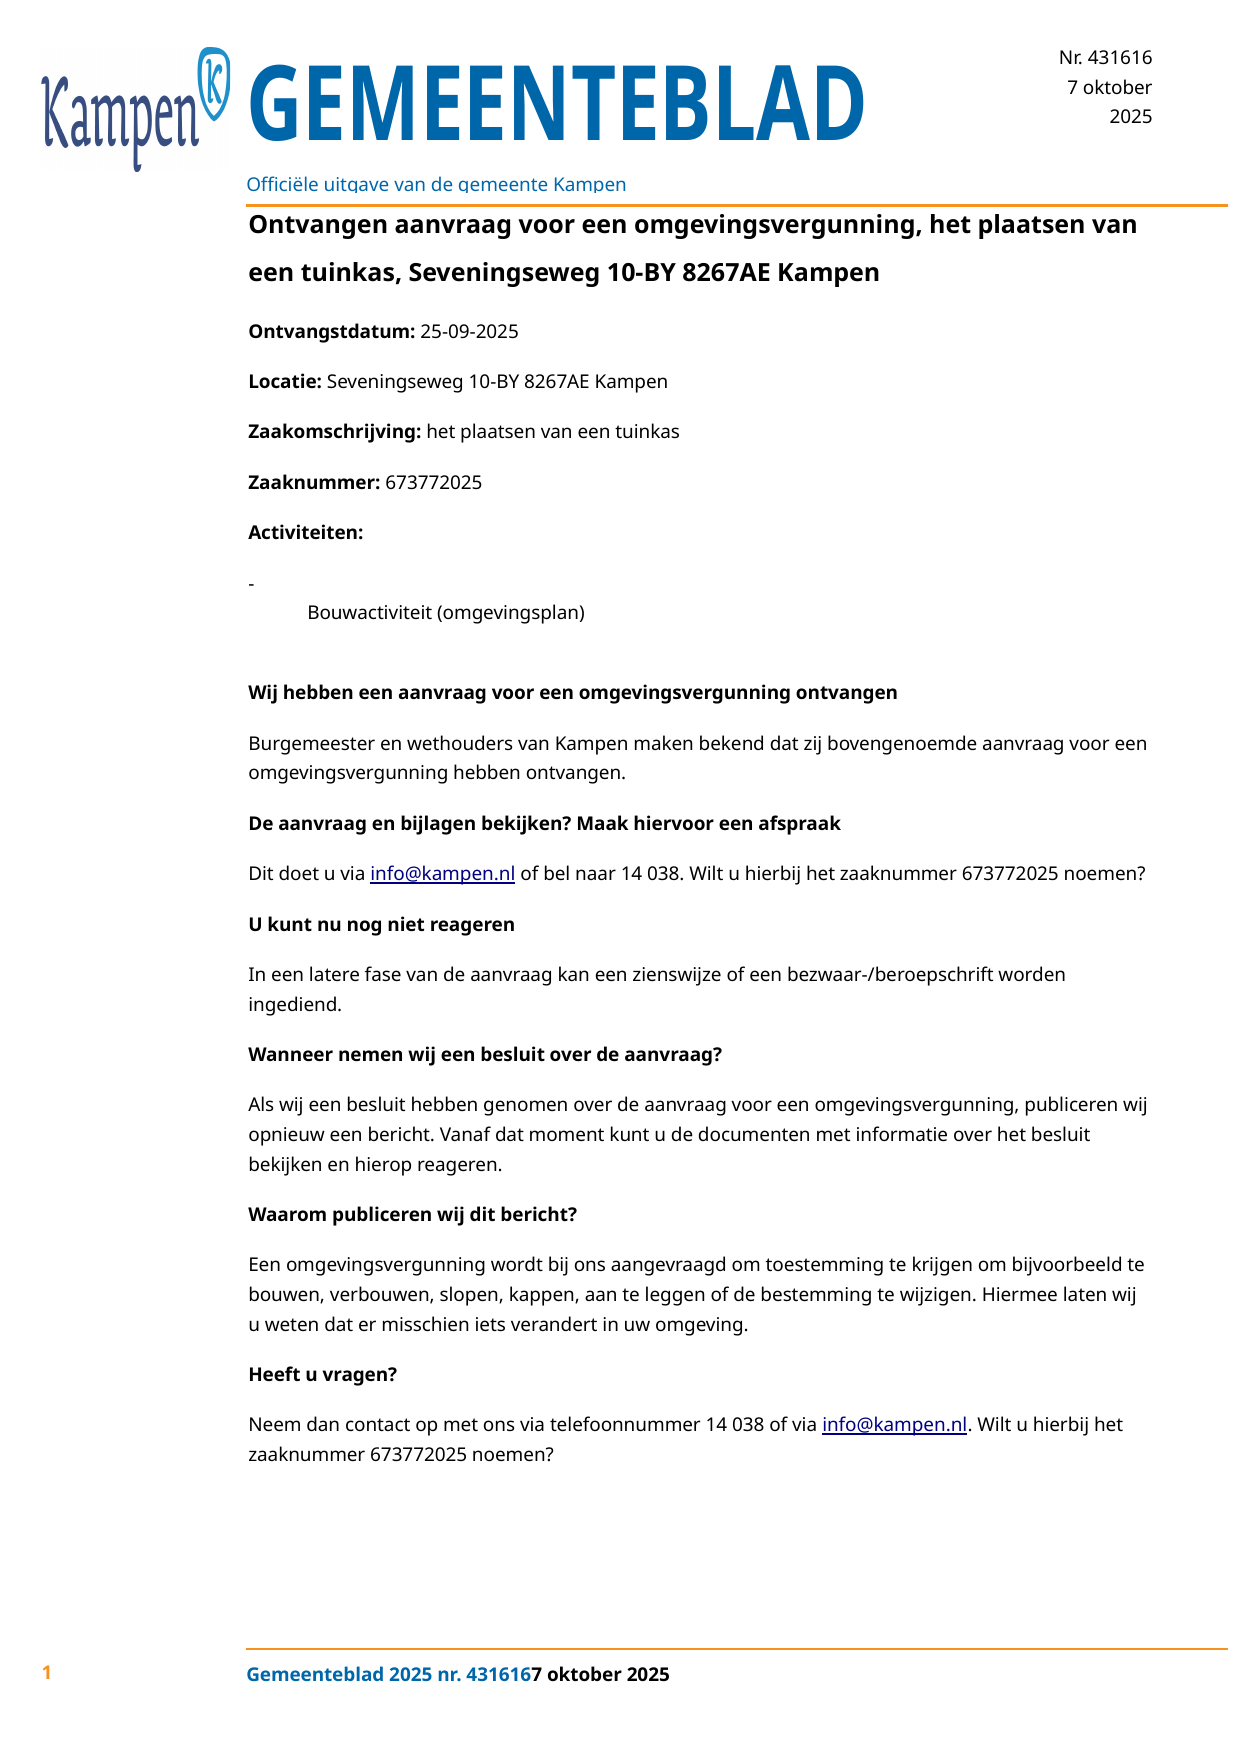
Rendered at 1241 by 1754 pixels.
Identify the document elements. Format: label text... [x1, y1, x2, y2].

text Als wij een besluit hebben genomen over de aanvraag voor een omgevingsvergunning, publiceren wij opnieuw een bericht. Vanaf dat moment kunt u de documenten met informatie over het besluit bekijken en hierop reageren. [248, 1092, 1152, 1177]
text Locatie: Seveningseweg 10-BY 8267AE Kampen [248, 368, 1152, 394]
picture [41, 47, 231, 172]
text Neem dan contact op met ons via telefoonnummer 14 038 of via info@kampen.nl. Wilt u hierbij het zaaknummer 673772025 noemen? [248, 1412, 1152, 1467]
text Een omgevingsvergunning wordt bij ons aangevraagd om toestemming te krijgen om bijvoorbeeld te bouwen, verbouwen, slopen, kappen, aan te leggen of de bestemming te wijzigen. Hiermee laten wij u weten dat er misschien iets verandert in uw omgeving. [248, 1252, 1152, 1337]
text Wanneer nemen wij een besluit over de aanvraag? [248, 1041, 1152, 1067]
list Bouwactiviteit (omgevingsplan) [248, 599, 1152, 625]
text Ontvangen aanvraag voor een omgevingsvergunning, het plaatsen van een tuinkas, Seveningseweg 10-BY 8267AE Kampen [248, 207, 1152, 288]
text Ontvangstdatum: 25-09-2025 [248, 318, 1152, 344]
text De aanvraag en bijlagen bekijken? Maak hiervoor een afspraak [248, 810, 1152, 836]
text Activiteiten: [248, 519, 1152, 545]
text Waarom publiceren wij dit bericht? [248, 1201, 1152, 1227]
text Burgemeester en wethouders van Kampen maken bekend dat zij bovengenoemde aanvraag voor een omgevingsvergunning hebben ontvangen. [248, 730, 1152, 785]
text Heeft u vragen? [248, 1361, 1152, 1387]
text In een latere fase van de aanvraag kan een zienswijze of een bezwaar-/beroepschrift worden ingediend. [248, 961, 1152, 1017]
text Zaaknummer: 673772025 [248, 469, 1152, 495]
text Wij hebben een aanvraag voor een omgevingsvergunning ontvangen [248, 679, 1152, 705]
text U kunt nu nog niet reageren [248, 911, 1152, 937]
text Zaakomschrijving: het plaatsen van een tuinkas [248, 419, 1152, 444]
text Dit doet u via info@kampen.nl of bel naar 14 038. Wilt u hierbij het zaaknummer 673772025 noemen? [248, 860, 1152, 886]
